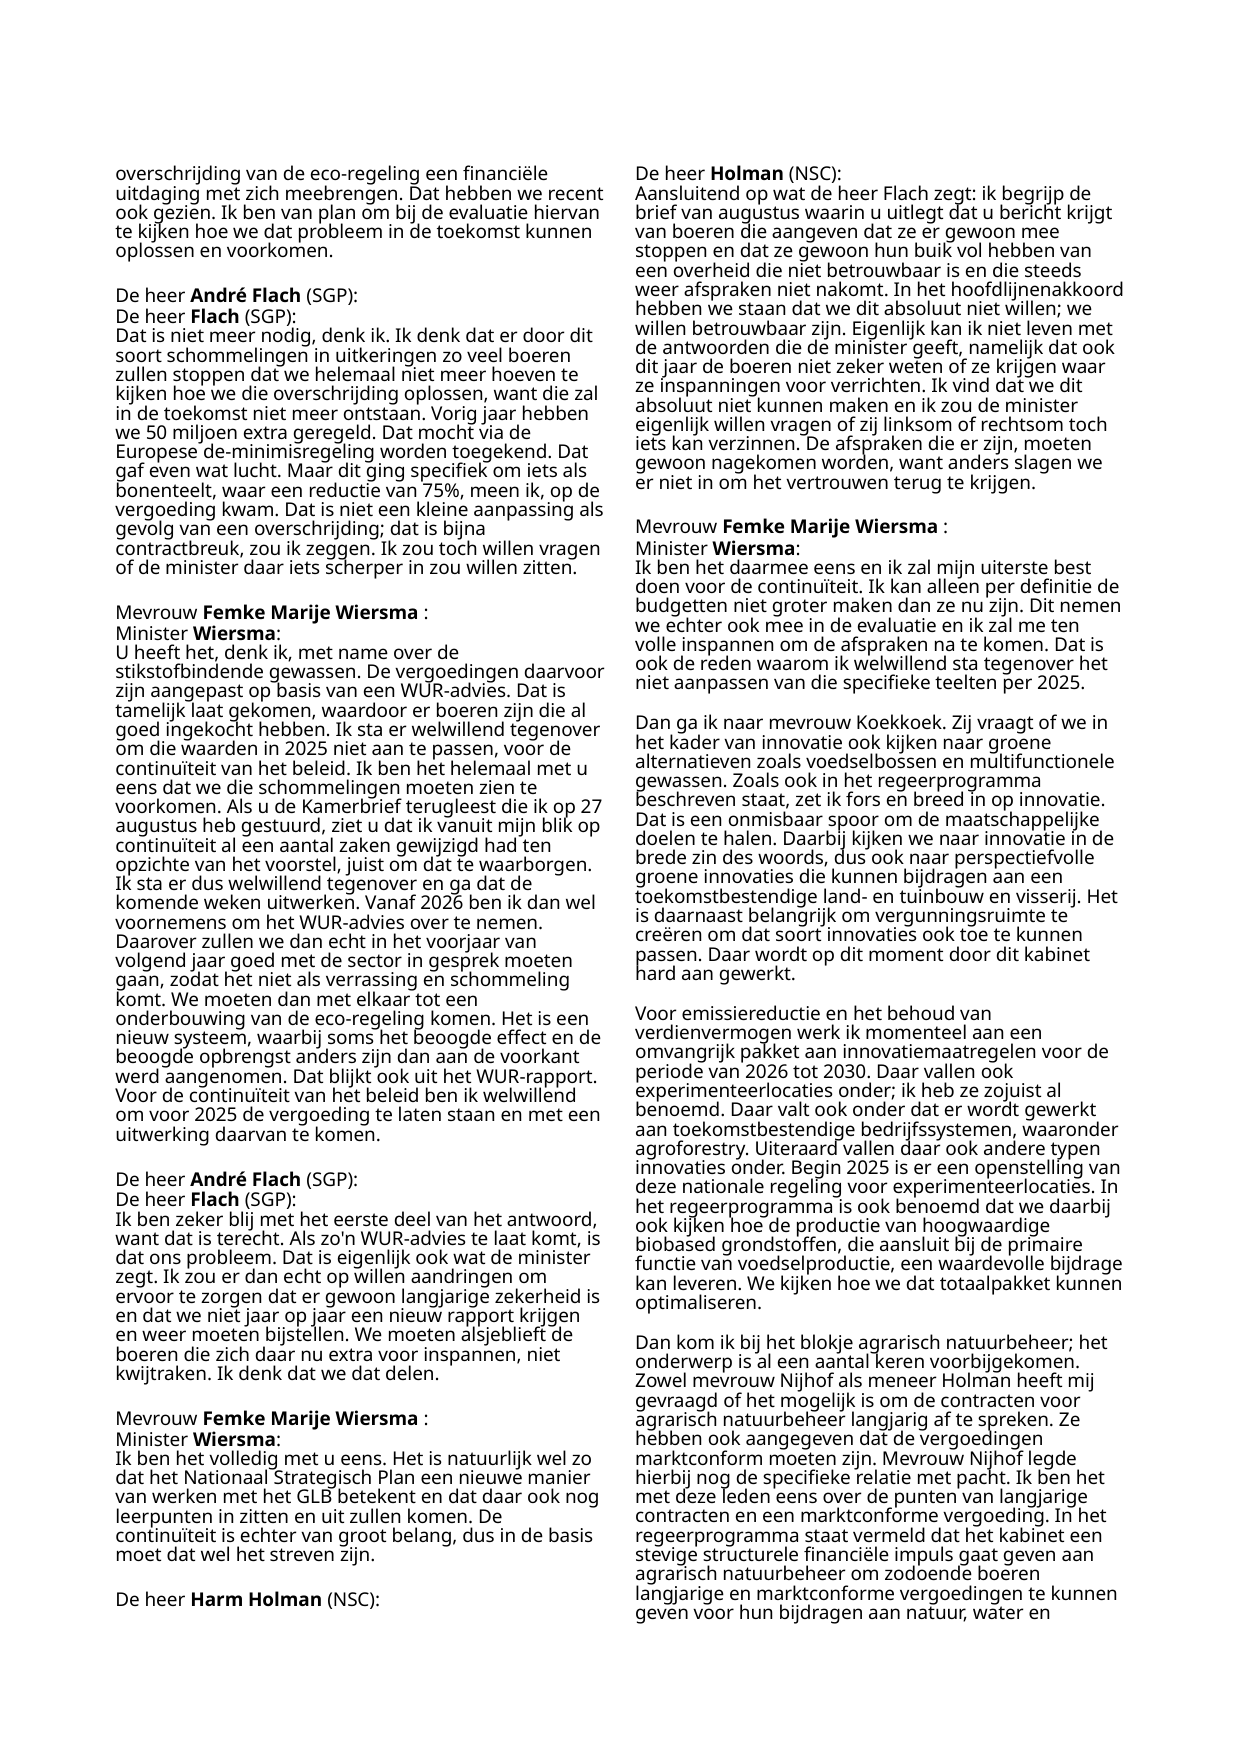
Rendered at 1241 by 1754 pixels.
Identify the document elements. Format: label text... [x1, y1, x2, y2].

text Dan kom ik bij het blokje agrarisch natuurbeheer; het onderwerp is al een aantal keren voorbijgekomen. Zowel mevrouw Nijhof als meneer Holman heeft mij gevraagd of het mogelijk is om de contracten voor agrarisch natuurbeheer langjarig af te spreken. Ze hebben ook aangegeven dat de vergoedingen marktconform moeten zijn. Mevrouw Nijhof legde hierbij nog de specifieke relatie met pacht. Ik ben het met deze leden eens over de punten van langjarige contracten en een marktconforme vergoeding. In het regeerprogramma staat vermeld dat het kabinet een stevige structurele financiële impuls gaat geven aan agrarisch natuurbeheer om zodoende boeren langjarige en marktconforme vergoedingen te kunnen geven voor hun bijdragen aan natuur, water en [635, 1334, 1125, 1623]
text Dan ga ik naar mevrouw Koekkoek. Zij vraagt of we in het kader van innovatie ook kijken naar groene alternatieven zoals voedselbossen en multifunctionele gewassen. Zoals ook in het regeerprogramma beschreven staat, zet ik fors en breed in op innovatie. Dat is een onmisbaar spoor om de maatschappelijke doelen te halen. Daarbij kijken we naar innovatie in de brede zin des woords, dus ook naar perspectiefvolle groene innovaties die kunnen bijdragen aan een toekomstbestendige land- en tuinbouw en visserij. Het is daarnaast belangrijk om vergunningsruimte te creëren om dat soort innovaties ook toe te kunnen passen. Daar wordt op dit moment door dit kabinet hard aan gewerkt. [635, 714, 1125, 984]
text De heer Holman (NSC): [635, 165, 1125, 184]
text Ik ben zeker blij met het eerste deel van het antwoord, want dat is terecht. Als zo'n WUR-advies te laat komt, is dat ons probleem. Dat is eigenlijk ook wat de minister zegt. Ik zou er dan echt op willen aandringen om ervoor te zorgen dat er gewoon langjarige zekerheid is en dat we niet jaar op jaar een nieuw rapport krijgen en weer moeten bijstellen. We moeten alsjeblieft de boeren die zich daar nu extra voor inspannen, niet kwijtraken. Ik denk dat we dat delen. [115, 1211, 605, 1384]
text overschrijding van de eco-regeling een financiële uitdaging met zich meebrengen. Dat hebben we recent ook gezien. Ik ben van plan om bij de evaluatie hiervan te kijken hoe we dat probleem in de toekomst kunnen oplossen en voorkomen. [115, 165, 605, 262]
text Minister Wiersma: [115, 624, 605, 644]
text De heer André Flach (SGP): [115, 282, 605, 308]
text Minister Wiersma: [115, 1431, 605, 1450]
text De heer Harm Holman (NSC): [115, 1586, 605, 1612]
text De heer Flach (SGP): [115, 308, 605, 327]
text De heer Flach (SGP): [115, 1191, 605, 1211]
text Voor emissiereductie en het behoud van verdienvermogen werk ik momenteel aan een omvangrijk pakket aan innovatiemaatregelen voor de periode van 2026 tot 2030. Daar vallen ook experimenteerlocaties onder; ik heb ze zojuist al benoemd. Daar valt ook onder dat er wordt gewerkt aan toekomstbestendige bedrijfssystemen, waaronder agroforestry. Uiteraard vallen daar ook andere typen innovaties onder. Begin 2025 is er een openstelling van deze nationale regeling voor experimenteerlocaties. In het regeerprogramma is ook benoemd dat we daarbij ook kijken hoe de productie van hoogwaardige biobased grondstoffen, die aansluit bij de primaire functie van voedselproductie, een waardevolle bijdrage kan leveren. We kijken hoe we dat totaalpakket kunnen optimaliseren. [635, 1005, 1125, 1313]
text De heer André Flach (SGP): [115, 1166, 605, 1191]
text Dat is niet meer nodig, denk ik. Ik denk dat er door dit soort schommelingen in uitkeringen zo veel boeren zullen stoppen dat we helemaal niet meer hoeven te kijken hoe we die overschrijding oplossen, want die zal in de toekomst niet meer ontstaan. Vorig jaar hebben we 50 miljoen extra geregeld. Dat mocht via de Europese de-minimisregeling worden toegekend. Dat gaf even wat lucht. Maar dit ging specifiek om iets als bonenteelt, waar een reductie van 75%, meen ik, op de vergoeding kwam. Dat is niet een kleine aanpassing als gevolg van een overschrijding; dat is bijna contractbreuk, zou ik zeggen. Ik zou toch willen vragen of de minister daar iets scherper in zou willen zitten. [115, 327, 605, 578]
text Mevrouw Femke Marije Wiersma : [635, 514, 1125, 539]
text Minister Wiersma: [635, 539, 1125, 559]
text U heeft het, denk ik, met name over de stikstofbindende gewassen. De vergoedingen daarvoor zijn aangepast op basis van een WUR-advies. Dat is tamelijk laat gekomen, waardoor er boeren zijn die al goed ingekocht hebben. Ik sta er welwillend tegenover om die waarden in 2025 niet aan te passen, voor de continuïteit van het beleid. Ik ben het helemaal met u eens dat we die schommelingen moeten zien te voorkomen. Als u de Kamerbrief terugleest die ik op 27 augustus heb gestuurd, ziet u dat ik vanuit mijn blik op continuïteit al een aantal zaken gewijzigd had ten opzichte van het voorstel, juist om dat te waarborgen. Ik sta er dus welwillend tegenover en ga dat de komende weken uitwerken. Vanaf 2026 ben ik dan wel voornemens om het WUR-advies over te nemen. Daarover zullen we dan echt in het voorjaar van volgend jaar goed met de sector in gesprek moeten gaan, zodat het niet als verrassing en schommeling komt. We moeten dan met elkaar tot een onderbouwing van de eco-regeling komen. Het is een nieuw systeem, waarbij soms het beoogde effect en de beoogde opbrengst anders zijn dan aan de voorkant werd aangenomen. Dat blijkt ook uit het WUR-rapport. Voor de continuïteit van het beleid ben ik welwillend om voor 2025 de vergoeding te laten staan en met een uitwerking daarvan te komen. [115, 644, 605, 1145]
text Mevrouw Femke Marije Wiersma : [115, 599, 605, 624]
text Ik ben het daarmee eens en ik zal mijn uiterste best doen voor de continuïteit. Ik kan alleen per definitie de budgetten niet groter maken dan ze nu zijn. Dit nemen we echter ook mee in de evaluatie en ik zal me ten volle inspannen om de afspraken na te komen. Dat is ook de reden waarom ik welwillend sta tegenover het niet aanpassen van die specifieke teelten per 2025. [635, 559, 1125, 694]
text Mevrouw Femke Marije Wiersma : [115, 1405, 605, 1431]
text Aansluitend op wat de heer Flach zegt: ik begrijp de brief van augustus waarin u uitlegt dat u bericht krijgt van boeren die aangeven dat ze er gewoon mee stoppen en dat ze gewoon hun buik vol hebben van een overheid die niet betrouwbaar is en die steeds weer afspraken niet nakomt. In het hoofdlijnenakkoord hebben we staan dat we dit absoluut niet willen; we willen betrouwbaar zijn. Eigenlijk kan ik niet leven met de antwoorden die de minister geeft, namelijk dat ook dit jaar de boeren niet zeker weten of ze krijgen waar ze inspanningen voor verrichten. Ik vind dat we dit absoluut niet kunnen maken en ik zou de minister eigenlijk willen vragen of zij linksom of rechtsom toch iets kan verzinnen. De afspraken die er zijn, moeten gewoon nagekomen worden, want anders slagen we er niet in om het vertrouwen terug te krijgen. [635, 184, 1125, 493]
text Ik ben het volledig met u eens. Het is natuurlijk wel zo dat het Nationaal Strategisch Plan een nieuwe manier van werken met het GLB betekent en dat daar ook nog leerpunten in zitten en uit zullen komen. De continuïteit is echter van groot belang, dus in de basis moet dat wel het streven zijn. [115, 1450, 605, 1566]
